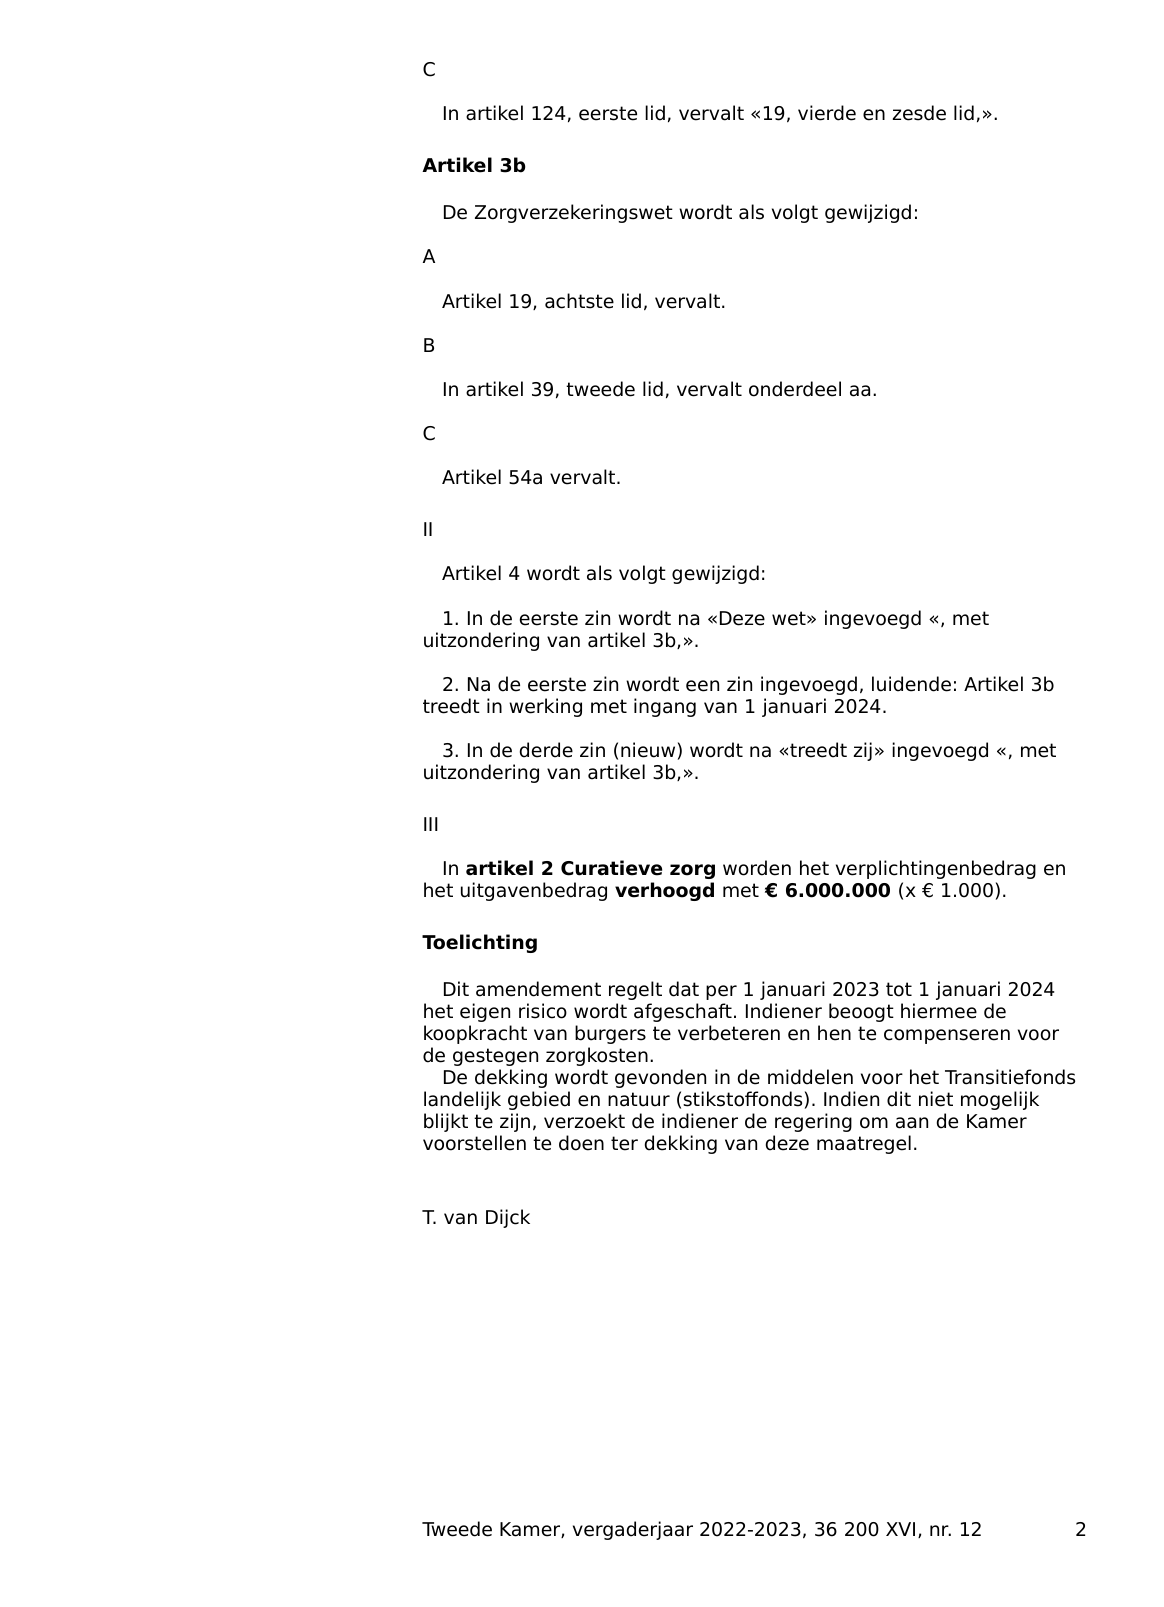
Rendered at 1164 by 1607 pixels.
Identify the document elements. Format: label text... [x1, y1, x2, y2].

text 1. In de eerste zin wordt na «Deze wet» ingevoegd «, met uitzondering van artikel 3b,». [422, 607, 1087, 651]
text A [422, 246, 1087, 268]
text 3. In de derde zin (nieuw) wordt na «treedt zij» ingevoegd «, met uitzondering van artikel 3b,». [422, 740, 1087, 784]
text De dekking wordt gevonden in de middelen voor het Transitiefonds landelijk gebied en natuur (stikstoffonds). Indien dit niet mogelijk blijkt te zijn, verzoekt de indiener de regering om aan de Kamer voorstellen te doen ter dekking van deze maatregel. [422, 1067, 1087, 1155]
text In artikel 39, tweede lid, vervalt onderdeel aa. [422, 379, 1087, 401]
text Artikel 4 wordt als volgt gewijzigd: [422, 563, 1087, 585]
text De Zorgverzekeringswet wordt als volgt gewijzigd: [422, 202, 1087, 224]
subtitle Artikel 3b [422, 155, 1087, 177]
text C [422, 59, 1087, 81]
text In artikel 2 Curatieve zorg worden het verplichtingenbedrag en het uitgavenbedrag verhoogd met € 6.000.000 (x € 1.000). [422, 858, 1087, 902]
text C [422, 423, 1087, 445]
text In artikel 124, eerste lid, vervalt «19, vierde en zesde lid,». [422, 103, 1087, 125]
text Dit amendement regelt dat per 1 januari 2023 tot 1 januari 2024 het eigen risico wordt afgeschaft. Indiener beoogt hiermee de koopkracht van burgers te verbeteren en hen te compenseren voor de gestegen zorgkosten. [422, 979, 1087, 1067]
text Artikel 19, achtste lid, vervalt. [422, 291, 1087, 312]
text T. van Dijck [422, 1185, 1087, 1229]
subtitle II [422, 519, 1087, 541]
text 2. Na de eerste zin wordt een zin ingevoegd, luidende: Artikel 3b treedt in werking met ingang van 1 januari 2024. [422, 674, 1087, 718]
text B [422, 335, 1087, 357]
text Artikel 54a vervalt. [422, 467, 1087, 489]
subtitle Toelichting [422, 932, 1087, 954]
subtitle III [422, 814, 1087, 836]
